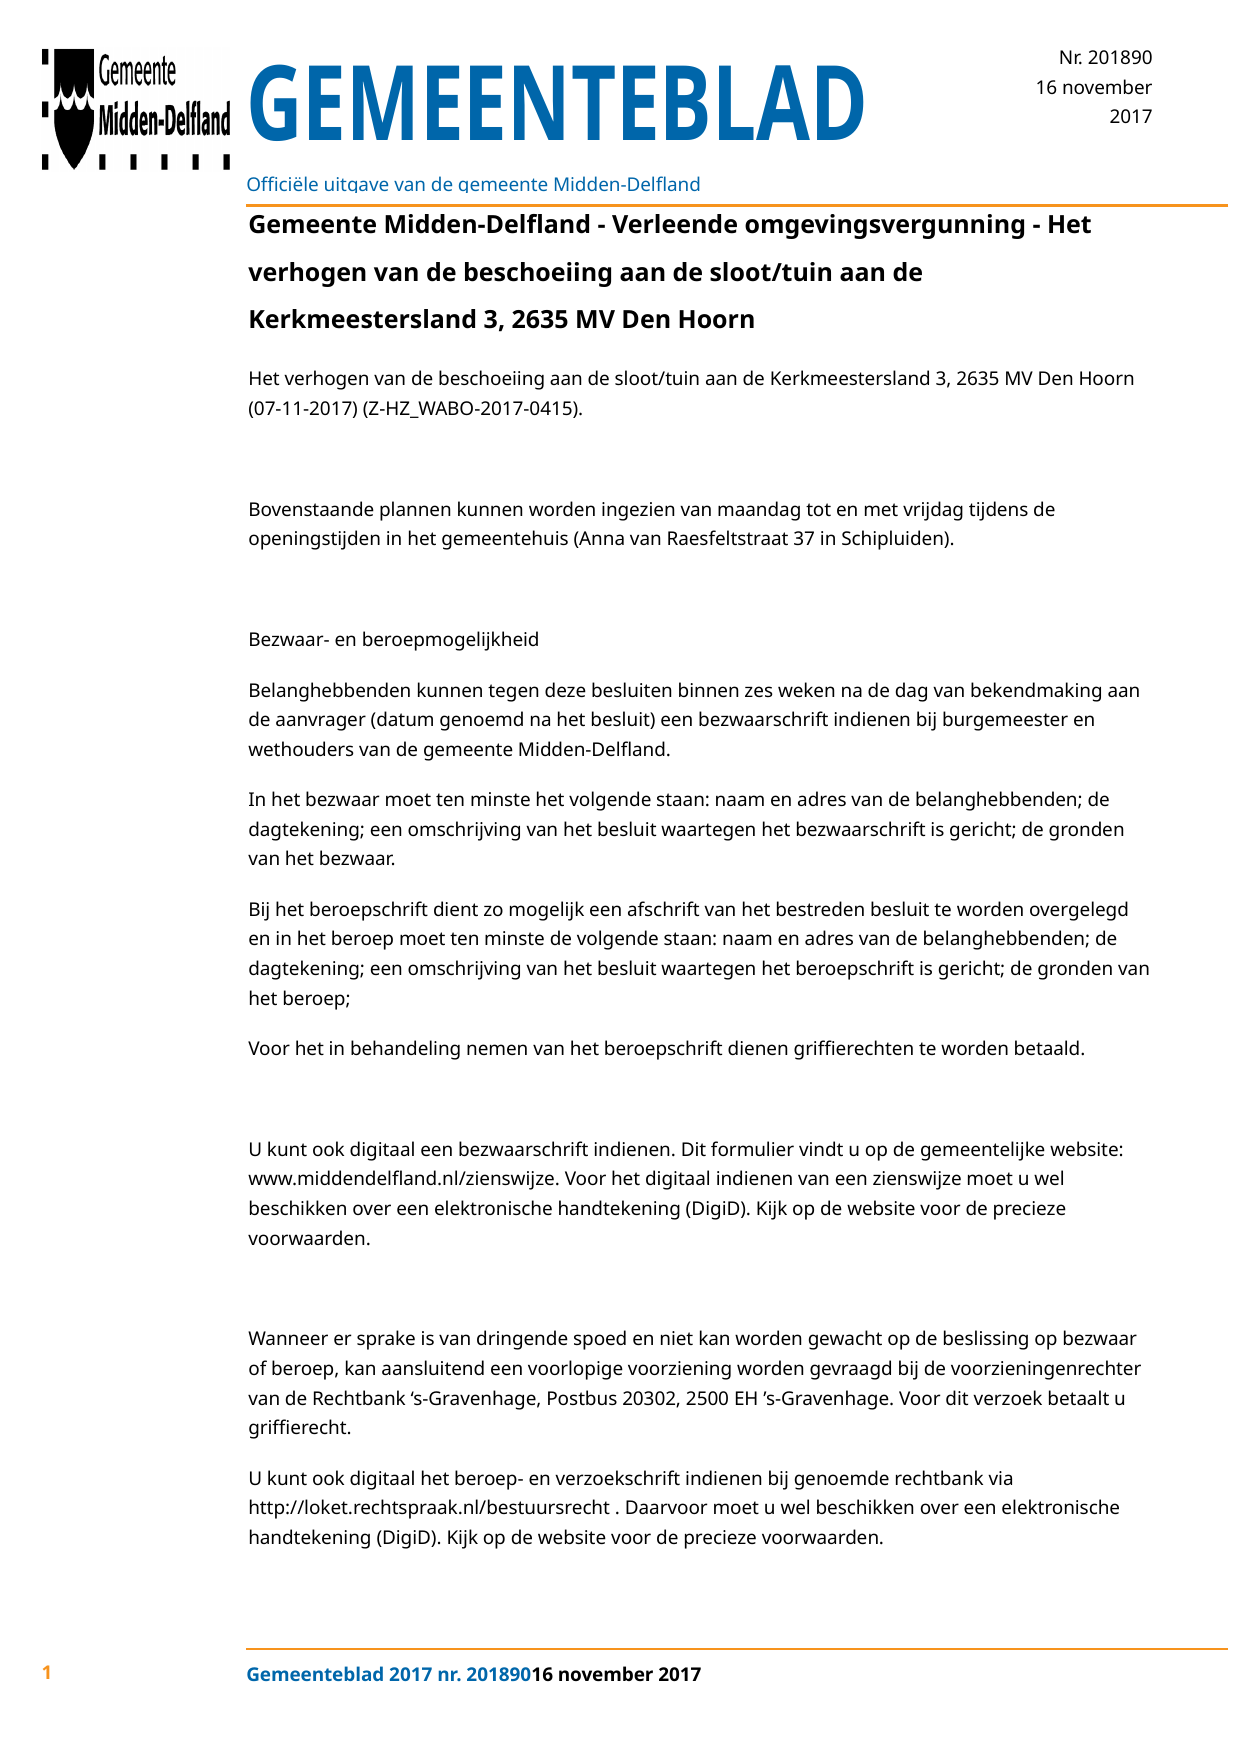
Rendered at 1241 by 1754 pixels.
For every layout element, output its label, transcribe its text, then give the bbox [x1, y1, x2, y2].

text Gemeente Midden-Delfland - Verleende omgevingsvergunning - Het verhogen van de beschoeiing aan de sloot/tuin aan de Kerkmeestersland 3, 2635 MV Den Hoorn [248, 207, 1152, 336]
text In het bezwaar moet ten minste het volgende staan: naam en adres van de belanghebbenden; de dagtekening; een omschrijving van het besluit waartegen het bezwaarschrift is gericht; de gronden van het bezwaar. [248, 786, 1152, 871]
text Het verhogen van de beschoeiing aan de sloot/tuin aan de Kerkmeestersland 3, 2635 MV Den Hoorn (07-11-2017) (Z-HZ_WABO-2017-0415). [248, 366, 1152, 421]
text Belanghebbenden kunnen tegen deze besluiten binnen zes weken na de dag van bekendmaking aan de aanvrager (datum genoemd na het besluit) een bezwaarschrift indienen bij burgemeester en wethouders van de gemeente Midden-Delfland. [248, 677, 1152, 762]
text Voor het in behandeling nemen van het beroepschrift dienen griffierechten te worden betaald. [248, 1035, 1152, 1061]
text U kunt ook digitaal een bezwaarschrift indienen. Dit formulier vindt u op de gemeentelijke website: www.middendelfland.nl/zienswijze. Voor het digitaal indienen van een zienswijze moet u wel beschikken over een elektronische handtekening (DigiD). Kijk op de website voor de precieze voorwaarden. [248, 1136, 1152, 1250]
text U kunt ook digitaal het beroep- en verzoekschrift indienen bij genoemde rechtbank via http://loket.rechtspraak.nl/bestuursrecht . Daarvoor moet u wel beschikken over een elektronische handtekening (DigiD). Kijk op de website voor de precieze voorwaarden. [248, 1465, 1152, 1549]
text Bij het beroepschrift dient zo mogelijk een afschrift van het bestreden besluit te worden overgelegd en in het beroep moet ten minste de volgende staan: naam en adres van de belanghebbenden; de dagtekening; een omschrijving van het besluit waartegen het beroepschrift is gericht; de gronden van het beroep; [248, 896, 1152, 1010]
text Bovenstaande plannen kunnen worden ingezien van maandag tot en met vrijdag tijdens de openingstijden in het gemeentehuis (Anna van Raesfeltstraat 37 in Schipluiden). [248, 496, 1152, 551]
picture [41, 47, 231, 172]
text Wanneer er sprake is van dringende spoed en niet kan worden gewacht op de beslissing op bezwaar of beroep, kan aansluitend een voorlopige voorziening worden gevraagd bij de voorzieningenrechter van de Rechtbank ‘s-Gravenhage, Postbus 20302, 2500 EH ’s-Gravenhage. Voor dit verzoek betaalt u griffierecht. [248, 1326, 1152, 1440]
text Bezwaar- en beroepmogelijkheid [248, 626, 1152, 652]
